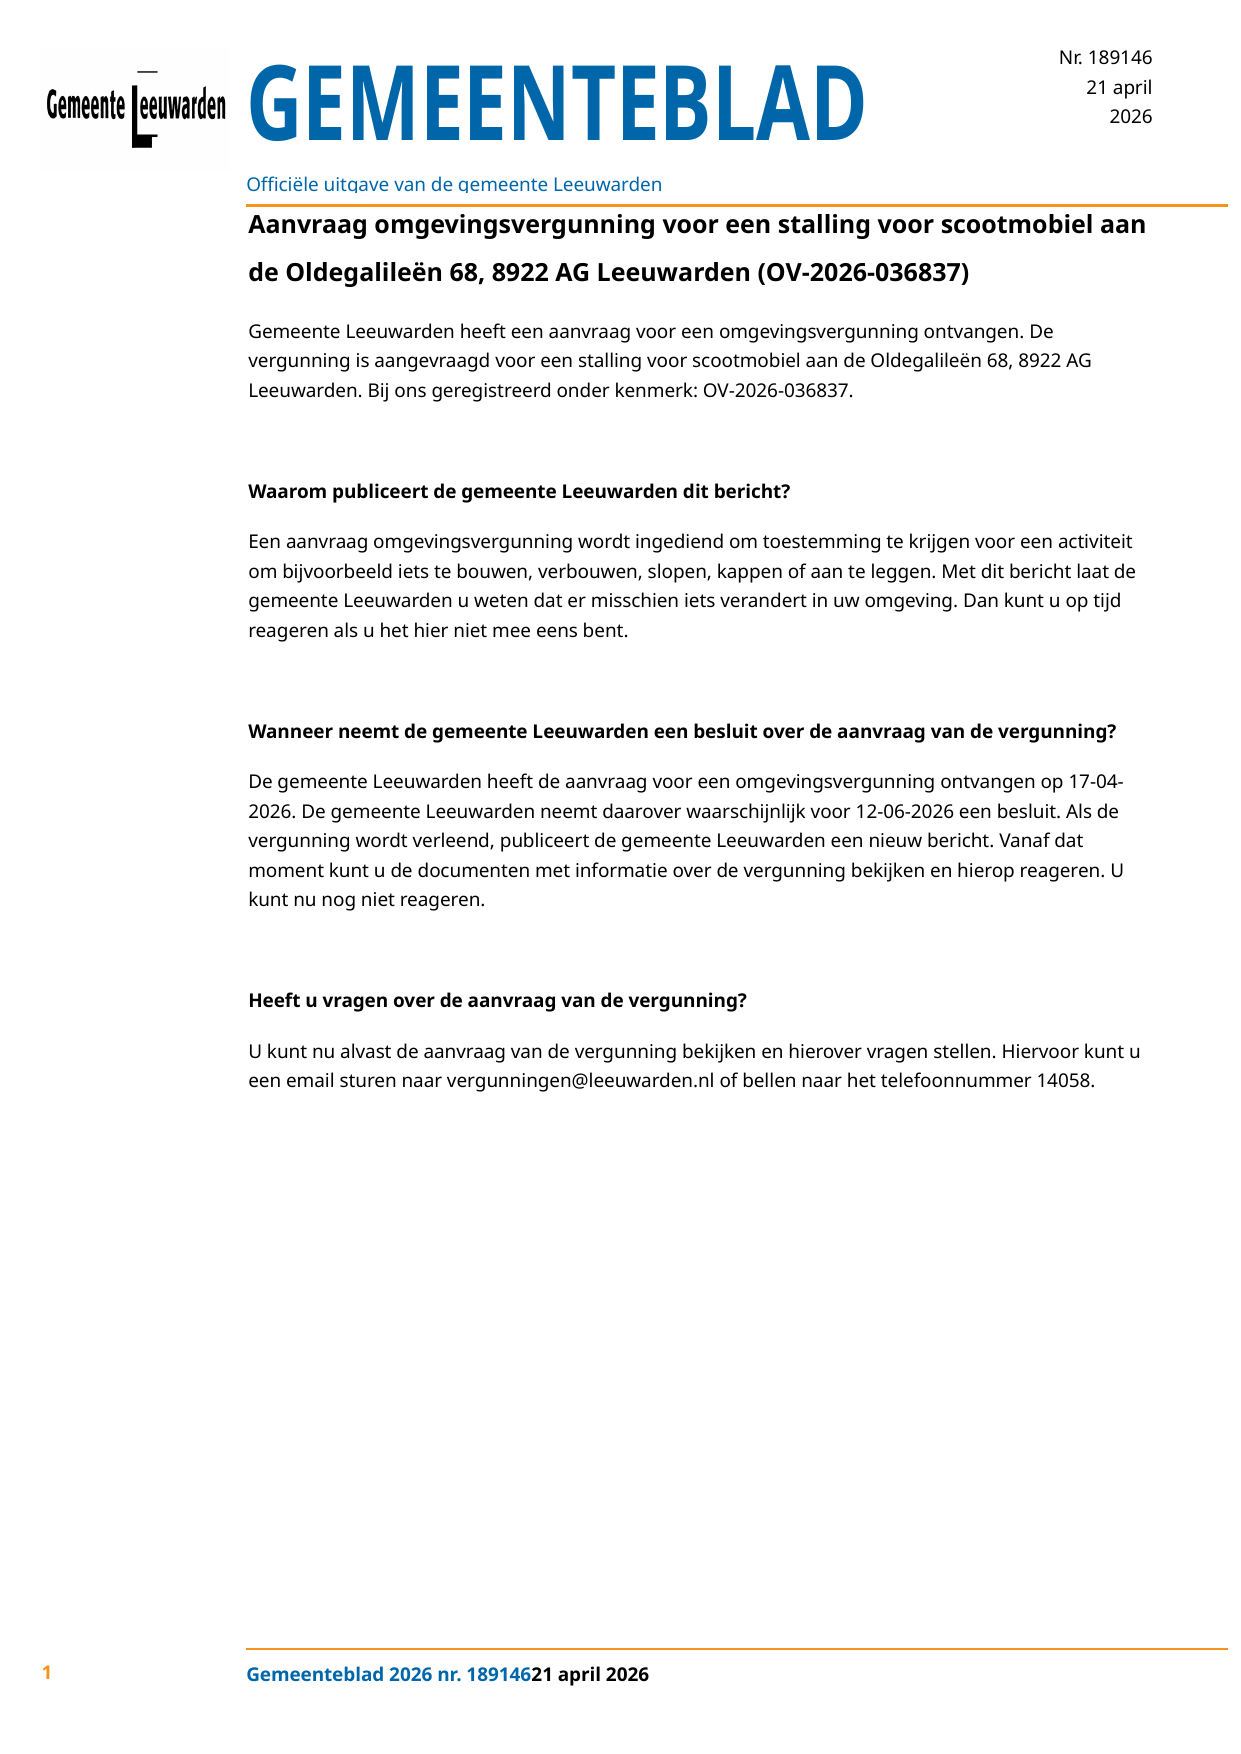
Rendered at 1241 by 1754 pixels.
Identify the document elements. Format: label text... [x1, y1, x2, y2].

text Heeft u vragen over de aanvraag van de vergunning? [248, 987, 1152, 1013]
text Een aanvraag omgevingsvergunning wordt ingediend om toestemming te krijgen voor een activiteit om bijvoorbeeld iets te bouwen, verbouwen, slopen, kappen of aan te leggen. Met dit bericht laat de gemeente Leeuwarden u weten dat er misschien iets verandert in uw omgeving. Dan kunt u op tijd reageren als u het hier niet mee eens bent. [248, 528, 1152, 643]
text De gemeente Leeuwarden heeft de aanvraag voor een omgevingsvergunning ontvangen op 17-04-2026. De gemeente Leeuwarden neemt daarover waarschijnlijk voor 12-06-2026 een besluit. Als de vergunning wordt verleend, publiceert de gemeente Leeuwarden een nieuw bericht. Vanaf dat moment kunt u de documenten met informatie over de vergunning bekijken en hierop reageren. U kunt nu nog niet reageren. [248, 768, 1152, 912]
text Gemeente Leeuwarden heeft een aanvraag voor een omgevingsvergunning ontvangen. De vergunning is aangevraagd voor een stalling voor scootmobiel aan de Oldegalileën 68, 8922 AG Leeuwarden. Bij ons geregistreerd onder kenmerk: OV-2026-036837. [248, 318, 1152, 403]
text Aanvraag omgevingsvergunning voor een stalling voor scootmobiel aan de Oldegalileën 68, 8922 AG Leeuwarden (OV-2026-036837) [248, 207, 1152, 288]
text Waarom publiceert de gemeente Leeuwarden dit bericht? [248, 478, 1152, 504]
text Wanneer neemt de gemeente Leeuwarden een besluit over de aanvraag van de vergunning? [248, 718, 1152, 744]
text U kunt nu alvast de aanvraag van de vergunning bekijken en hierover vragen stellen. Hiervoor kunt u een email sturen naar vergunningen@leeuwarden.nl of bellen naar het telefoonnummer 14058. [248, 1038, 1152, 1093]
picture [41, 47, 231, 172]
